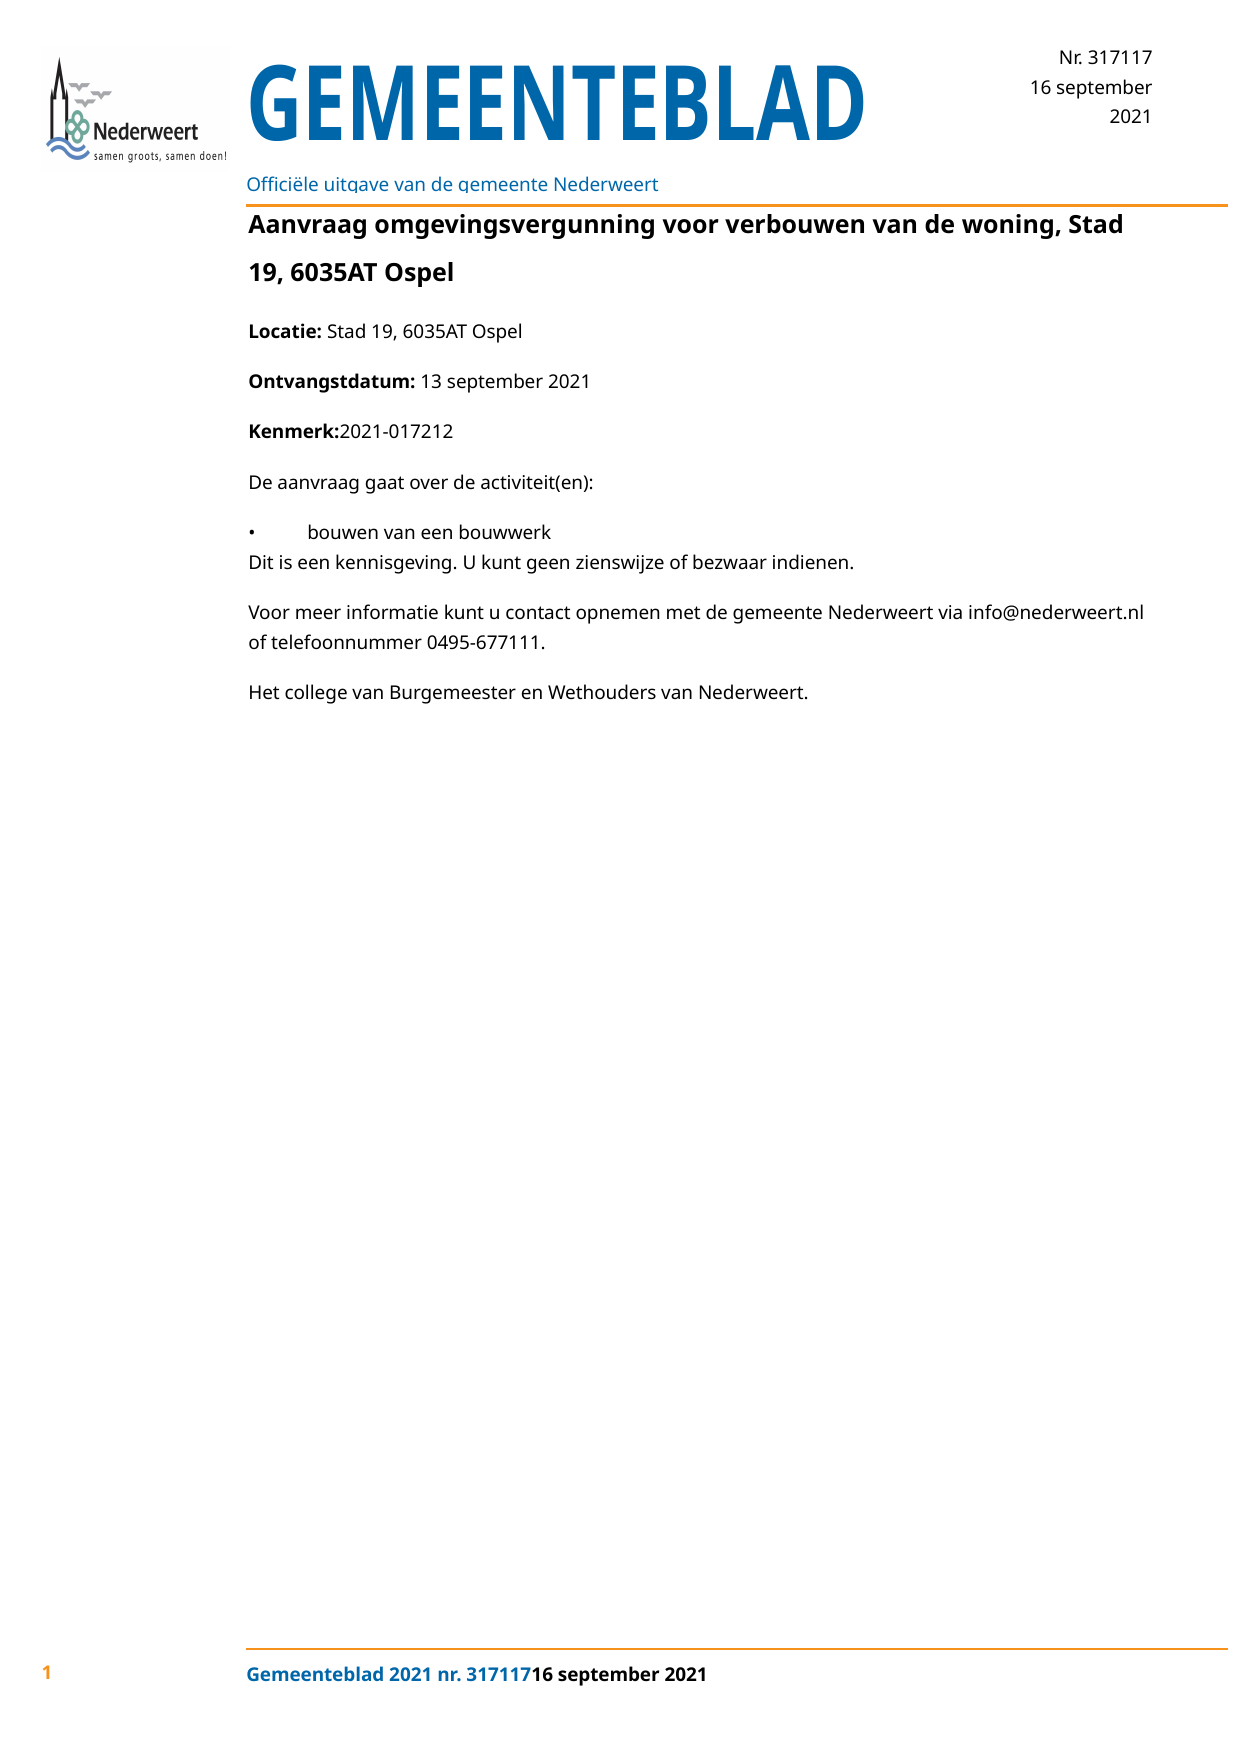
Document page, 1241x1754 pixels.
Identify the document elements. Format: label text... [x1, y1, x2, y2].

text Locatie: Stad 19, 6035AT Ospel [248, 318, 1152, 344]
text Aanvraag omgevingsvergunning voor verbouwen van de woning, Stad 19, 6035AT Ospel [248, 207, 1152, 288]
text Kenmerk:2021-017212 [248, 419, 1152, 444]
text De aanvraag gaat over de activiteit(en): [248, 469, 1152, 495]
text Het college van Burgemeester en Wethouders van Nederweert. [248, 679, 1152, 705]
picture [41, 47, 231, 172]
text Dit is een kennisgeving. U kunt geen zienswijze of bezwaar indienen. [248, 549, 1152, 575]
list bouwen van een bouwwerk [248, 519, 1152, 545]
text Ontvangstdatum: 13 september 2021 [248, 368, 1152, 394]
text Voor meer informatie kunt u contact opnemen met de gemeente Nederweert via info@nederweert.nl of telefoonnummer 0495-677111. [248, 599, 1152, 655]
